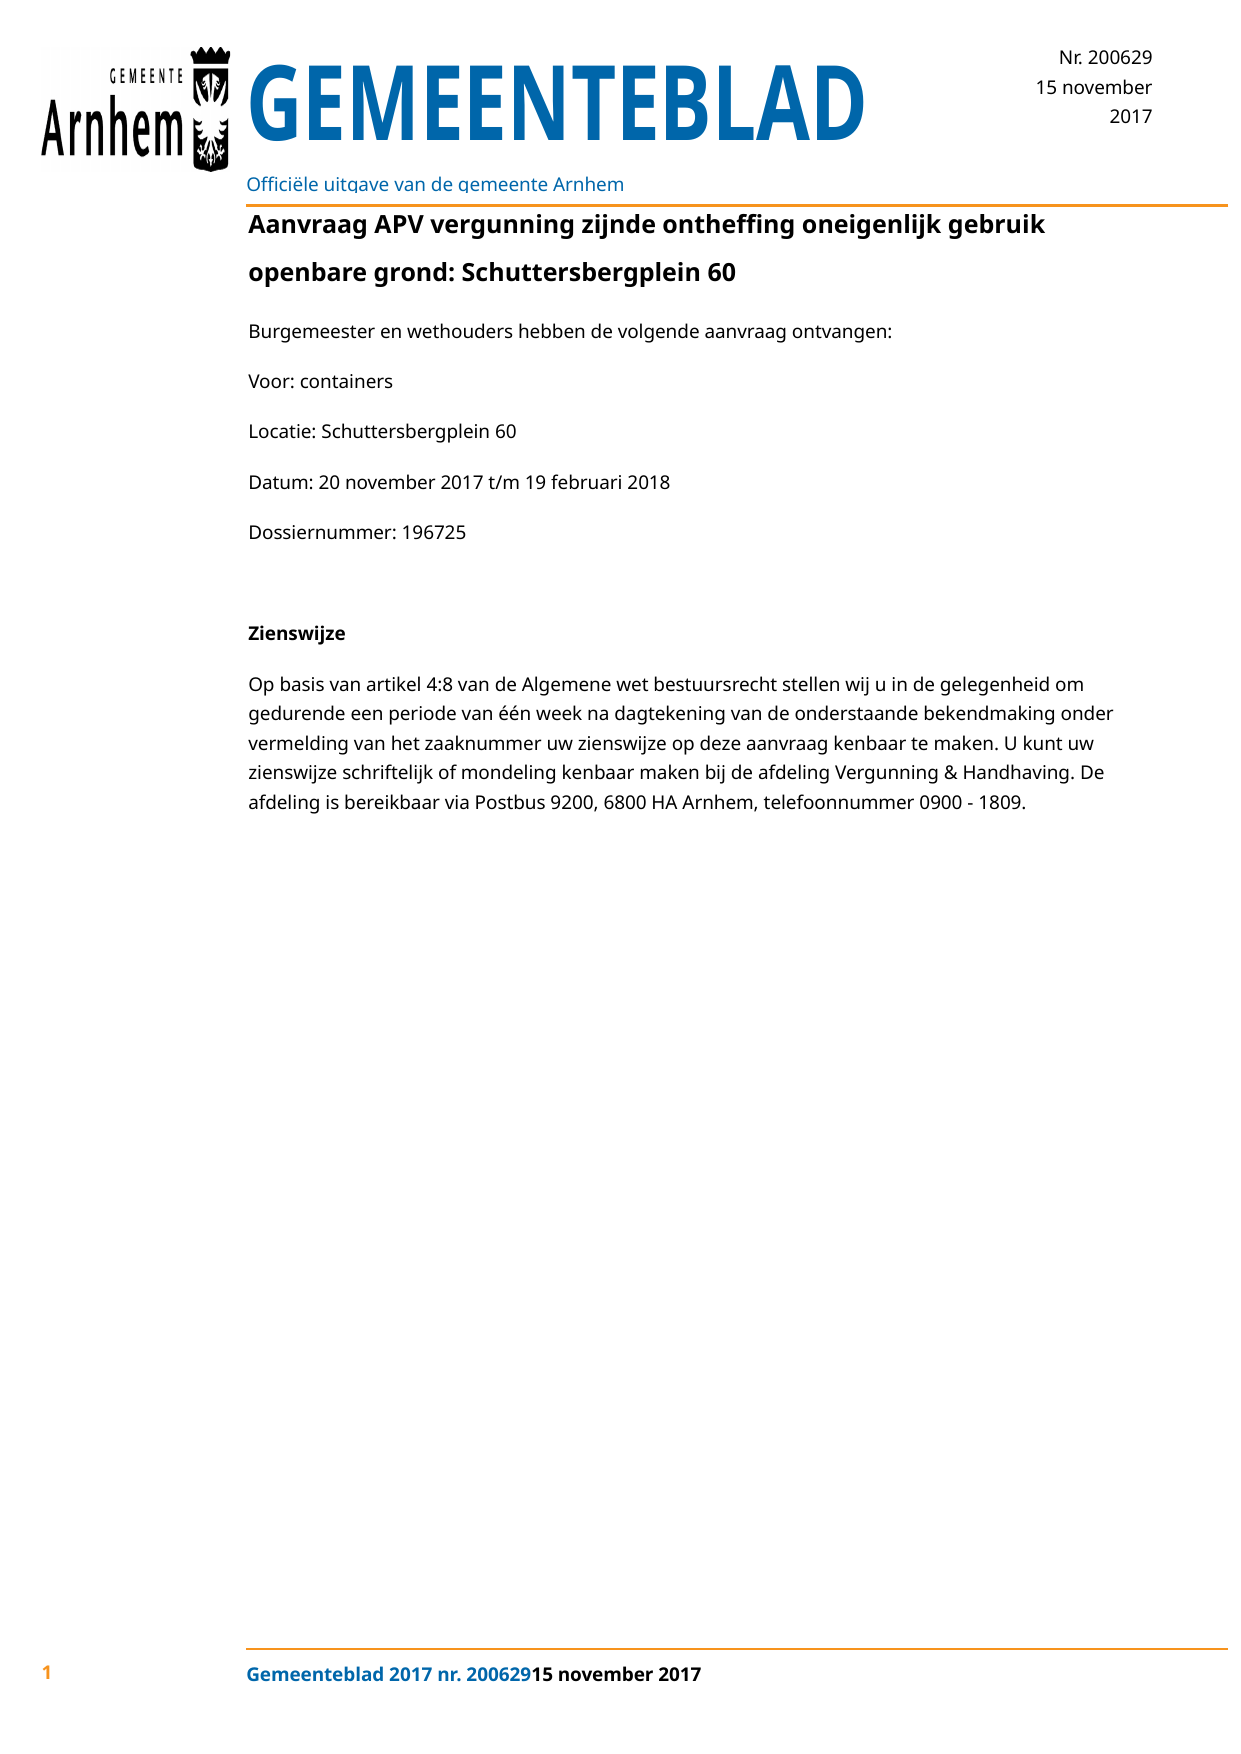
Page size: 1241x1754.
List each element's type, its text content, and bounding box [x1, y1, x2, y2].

text Datum: 20 november 2017 t/m 19 februari 2018 [248, 469, 1152, 495]
picture [41, 47, 231, 172]
text Voor: containers [248, 368, 1152, 394]
text Zienswijze [248, 620, 1152, 646]
text Op basis van artikel 4:8 van de Algemene wet bestuursrecht stellen wij u in de gelegenheid om gedurende een periode van één week na dagtekening van de onderstaande bekendmaking onder vermelding van het zaaknummer uw zienswijze op deze aanvraag kenbaar te maken. U kunt uw zienswijze schriftelijk of mondeling kenbaar maken bij de afdeling Vergunning & Handhaving. De afdeling is bereikbaar via Postbus 9200, 6800 HA Arnhem, telefoonnummer 0900 - 1809. [248, 671, 1152, 815]
text Burgemeester en wethouders hebben de volgende aanvraag ontvangen: [248, 318, 1152, 344]
text Dossiernummer: 196725 [248, 519, 1152, 545]
text Aanvraag APV vergunning zijnde ontheffing oneigenlijk gebruik openbare grond: Schuttersbergplein 60 [248, 207, 1152, 288]
text Locatie: Schuttersbergplein 60 [248, 419, 1152, 444]
